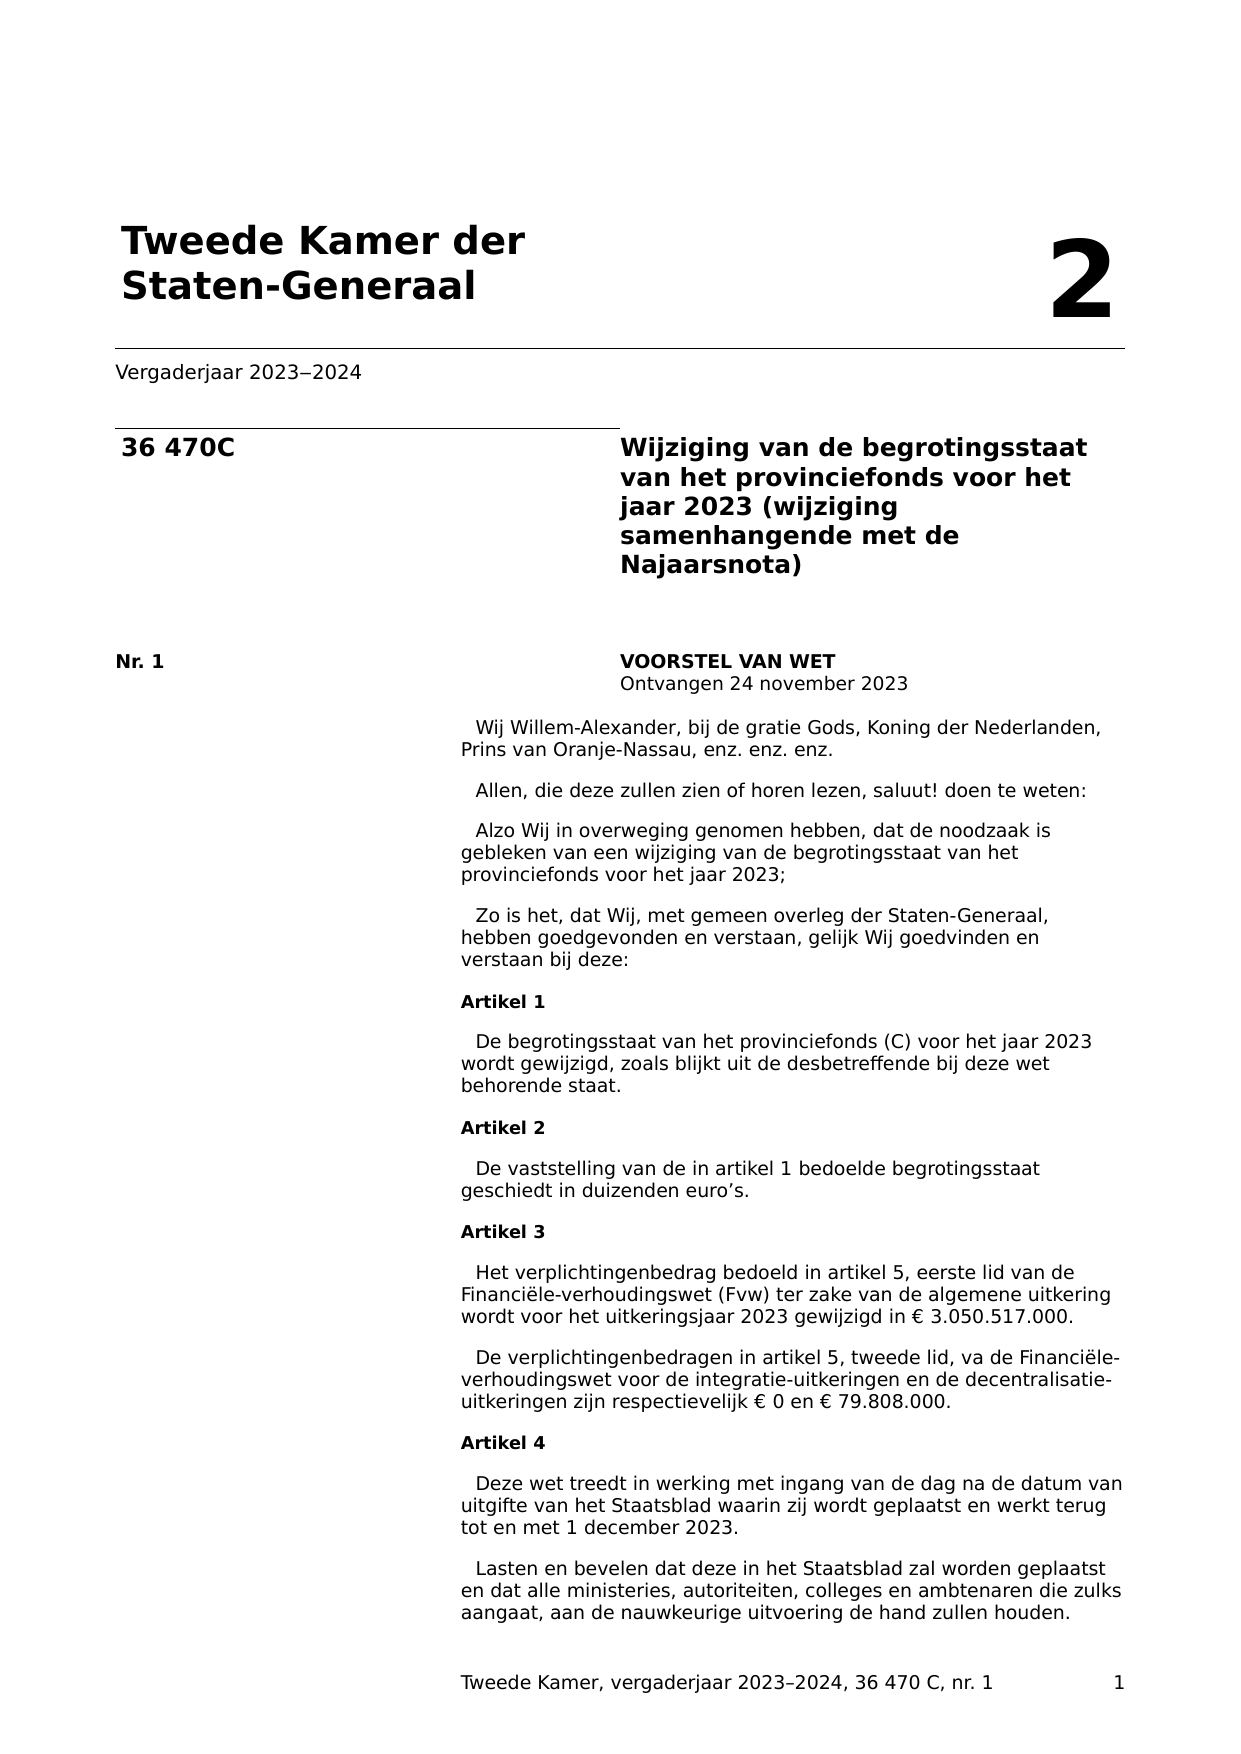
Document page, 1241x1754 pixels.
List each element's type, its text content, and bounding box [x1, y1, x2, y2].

title Artikel 1 [461, 990, 1125, 1013]
table_header 36 470C [115, 429, 620, 585]
table_header Tweede Kamer der Staten-Generaal [115, 213, 620, 348]
text De begrotingsstaat van het provinciefonds (C) voor het jaar 2023 wordt gewijzigd, zoals blijkt uit de desbetreffende bij deze wet behorende staat. [461, 1031, 1125, 1097]
title Artikel 3 [461, 1220, 1125, 1243]
text De verplichtingenbedragen in artikel 5, tweede lid, va de Financiële-verhoudingswet voor de integratie-uitkeringen en de decentralisatie-uitkeringen zijn respectievelijk € 0 en € 79.808.000. [461, 1347, 1125, 1413]
text Deze wet treedt in werking met ingang van de dag na de datum van uitgifte van het Staatsblad waarin zij wordt geplaatst en werkt terug tot en met 1 december 2023. [461, 1473, 1125, 1539]
title Artikel 2 [461, 1116, 1125, 1139]
text Zo is het, dat Wij, met gemeen overleg der Staten-Generaal, hebben goedgevonden en verstaan, gelijk Wij goedvinden en verstaan bij deze: [461, 905, 1125, 971]
title Artikel 4 [461, 1431, 1125, 1454]
text De vaststelling van de in artikel 1 bedoelde begrotingsstaat geschiedt in duizenden euro’s. [461, 1158, 1125, 1202]
text Het verplichtingenbedrag bedoeld in artikel 5, eerste lid van de Financiële-verhoudingswet (Fvw) ter zake van de algemene uitkering wordt voor het uitkeringsjaar 2023 gewijzigd in € 3.050.517.000. [461, 1262, 1125, 1328]
text Wij Willem-Alexander, bij de gratie Gods, Koning der Nederlanden, Prins van Oranje-Nassau, enz. enz. enz. [461, 717, 1125, 761]
text Lasten en bevelen dat deze in het Staatsblad zal worden geplaatst en dat alle ministeries, autoriteiten, colleges en ambtenaren die zulks aangaat, aan de nauwkeurige uitvoering de hand zullen houden. [461, 1558, 1125, 1624]
table_cell Vergaderjaar 2023‒2024 [115, 349, 1125, 384]
table_header 2 [620, 213, 1125, 348]
table_header Nr. 1 [115, 651, 620, 717]
text Allen, die deze zullen zien of horen lezen, saluut! doen te weten: [461, 779, 1125, 802]
table_header Wijziging van de begrotingsstaat van het provinciefonds voor het jaar 2023 (wijziging samenhangende met de Najaarsnota) [620, 428, 1125, 585]
table_header Voorstel van Wet Ontvangen 24 november 2023 [620, 651, 1125, 717]
text Alzo Wij in overweging genomen hebben, dat de noodzaak is gebleken van een wijziging van de begrotingsstaat van het provinciefonds voor het jaar 2023; [461, 820, 1125, 886]
